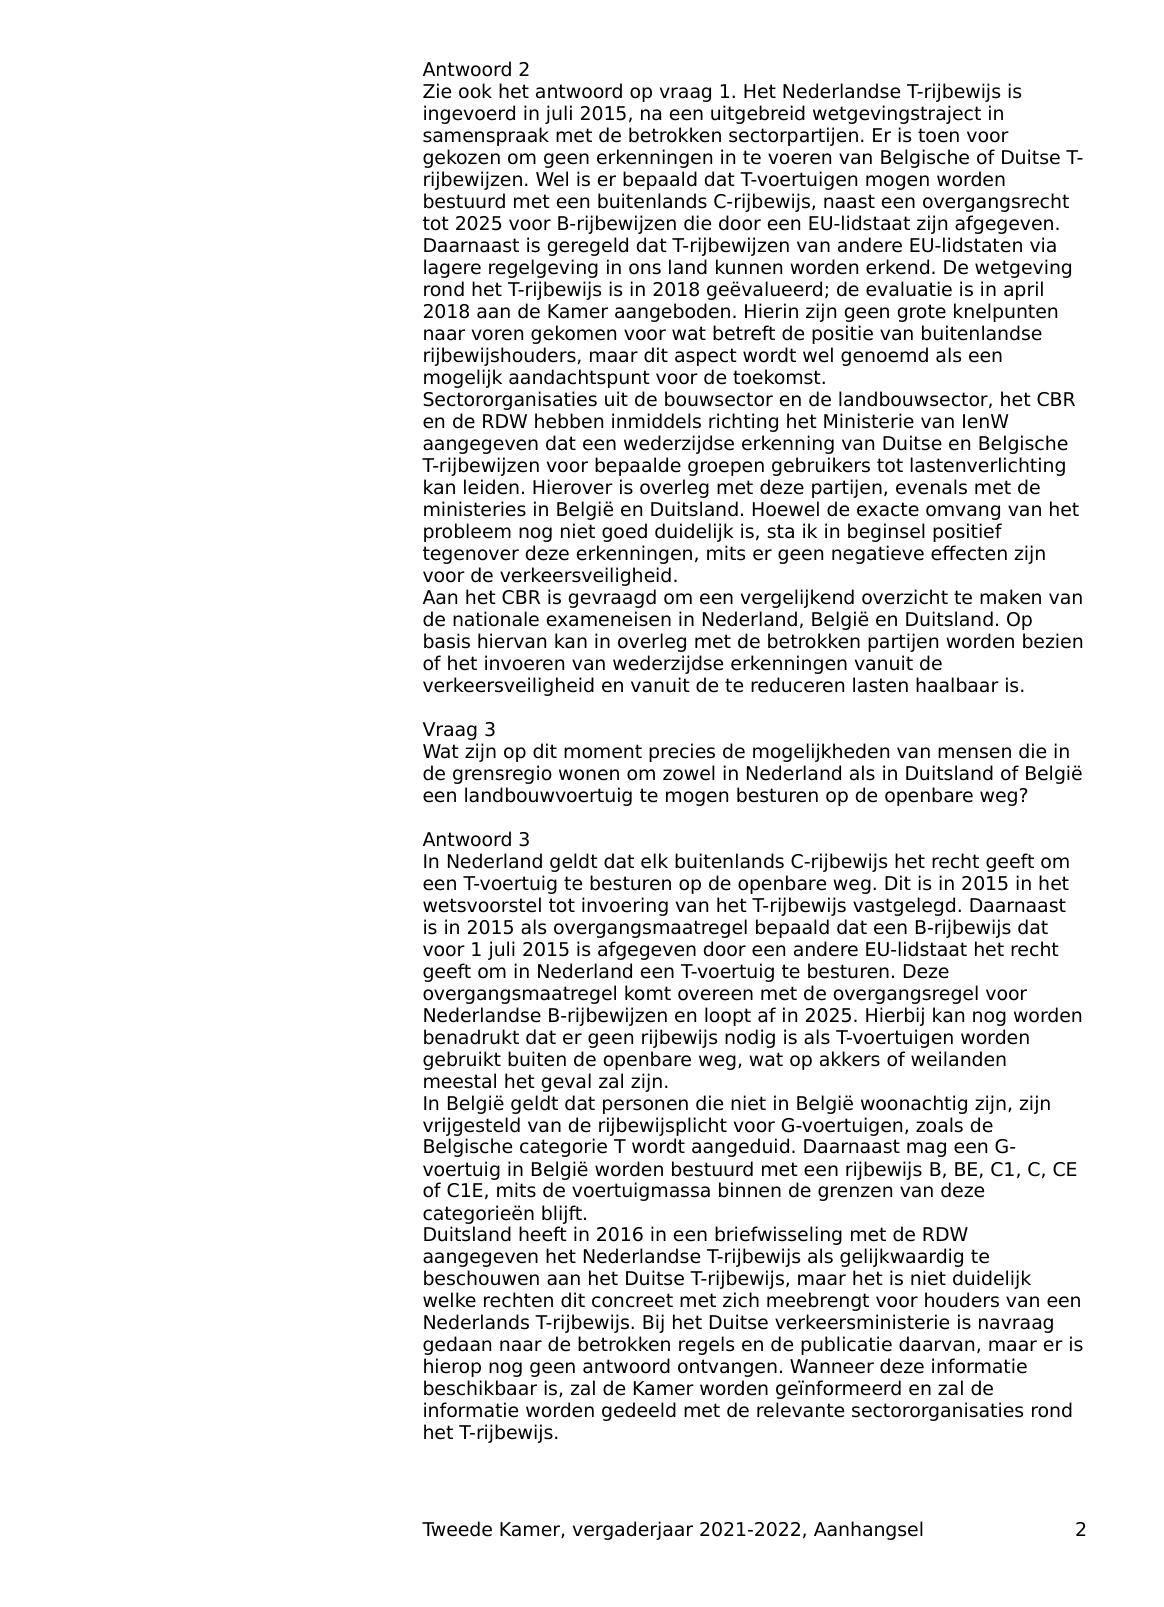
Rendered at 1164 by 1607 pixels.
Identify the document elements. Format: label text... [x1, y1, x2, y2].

text Duitsland heeft in 2016 in een briefwisseling met de RDW aangegeven het Nederlandse T-rijbewijs als gelijkwaardig te beschouwen aan het Duitse T-rijbewijs, maar het is niet duidelijk welke rechten dit concreet met zich meebrengt voor houders van een Nederlands T-rijbewijs. Bij het Duitse verkeersministerie is navraag gedaan naar de betrokken regels en de publicatie daarvan, maar er is hierop nog geen antwoord ontvangen. Wanneer deze informatie beschikbaar is, zal de Kamer worden geïnformeerd en zal de informatie worden gedeeld met de relevante sectororganisaties rond het T-rijbewijs. [422, 1224, 1087, 1444]
text Sectororganisaties uit de bouwsector en de landbouwsector, het CBR en de RDW hebben inmiddels richting het Ministerie van IenW aangegeven dat een wederzijdse erkenning van Duitse en Belgische T-rijbewijzen voor bepaalde groepen gebruikers tot lastenverlichting kan leiden. Hierover is overleg met deze partijen, evenals met de ministeries in België en Duitsland. Hoewel de exacte omvang van het probleem nog niet goed duidelijk is, sta ik in beginsel positief tegenover deze erkenningen, mits er geen negatieve effecten zijn voor de verkeersveiligheid. [422, 389, 1087, 587]
text Vraag 3 [422, 719, 1087, 741]
text Aan het CBR is gevraagd om een vergelijkend overzicht te maken van de nationale exameneisen in Nederland, België en Duitsland. Op basis hiervan kan in overleg met de betrokken partijen worden bezien of het invoeren van wederzijdse erkenningen vanuit de verkeersveiligheid en vanuit de te reduceren lasten haalbaar is. [422, 587, 1087, 696]
text Antwoord 2 [422, 59, 1087, 81]
text In Nederland geldt dat elk buitenlands C-rijbewijs het recht geeft om een T-voertuig te besturen op de openbare weg. Dit is in 2015 in het wetsvoorstel tot invoering van het T-rijbewijs vastgelegd. Daarnaast is in 2015 als overgangsmaatregel bepaald dat een B-rijbewijs dat voor 1 juli 2015 is afgegeven door een andere EU-lidstaat het recht geeft om in Nederland een T-voertuig te besturen. Deze overgangsmaatregel komt overeen met de overgangsregel voor Nederlandse B-rijbewijzen en loopt af in 2025. Hierbij kan nog worden benadrukt dat er geen rijbewijs nodig is als T-voertuigen worden gebruikt buiten de openbare weg, wat op akkers of weilanden meestal het geval zal zijn. [422, 851, 1087, 1092]
text Wat zijn op dit moment precies de mogelijkheden van mensen die in de grensregio wonen om zowel in Nederland als in Duitsland of België een landbouwvoertuig te mogen besturen op de openbare weg? [422, 741, 1087, 807]
text Antwoord 3 [422, 829, 1087, 851]
text In België geldt dat personen die niet in België woonachtig zijn, zijn vrijgesteld van de rijbewijsplicht voor G-voertuigen, zoals de Belgische categorie T wordt aangeduid. Daarnaast mag een G-voertuig in België worden bestuurd met een rijbewijs B, BE, C1, C, CE of C1E, mits de voertuigmassa binnen de grenzen van deze categorieën blijft. [422, 1092, 1087, 1224]
text Zie ook het antwoord op vraag 1. Het Nederlandse T-rijbewijs is ingevoerd in juli 2015, na een uitgebreid wetgevingstraject in samenspraak met de betrokken sectorpartijen. Er is toen voor gekozen om geen erkenningen in te voeren van Belgische of Duitse T-rijbewijzen. Wel is er bepaald dat T-voertuigen mogen worden bestuurd met een buitenlands C-rijbewijs, naast een overgangsrecht tot 2025 voor B-rijbewijzen die door een EU-lidstaat zijn afgegeven. Daarnaast is geregeld dat T-rijbewijzen van andere EU-lidstaten via lagere regelgeving in ons land kunnen worden erkend. De wetgeving rond het T-rijbewijs is in 2018 geëvalueerd; de evaluatie is in april 2018 aan de Kamer aangeboden. Hierin zijn geen grote knelpunten naar voren gekomen voor wat betreft de positie van buitenlandse rijbewijshouders, maar dit aspect wordt wel genoemd als een mogelijk aandachtspunt voor de toekomst. [422, 81, 1087, 389]
